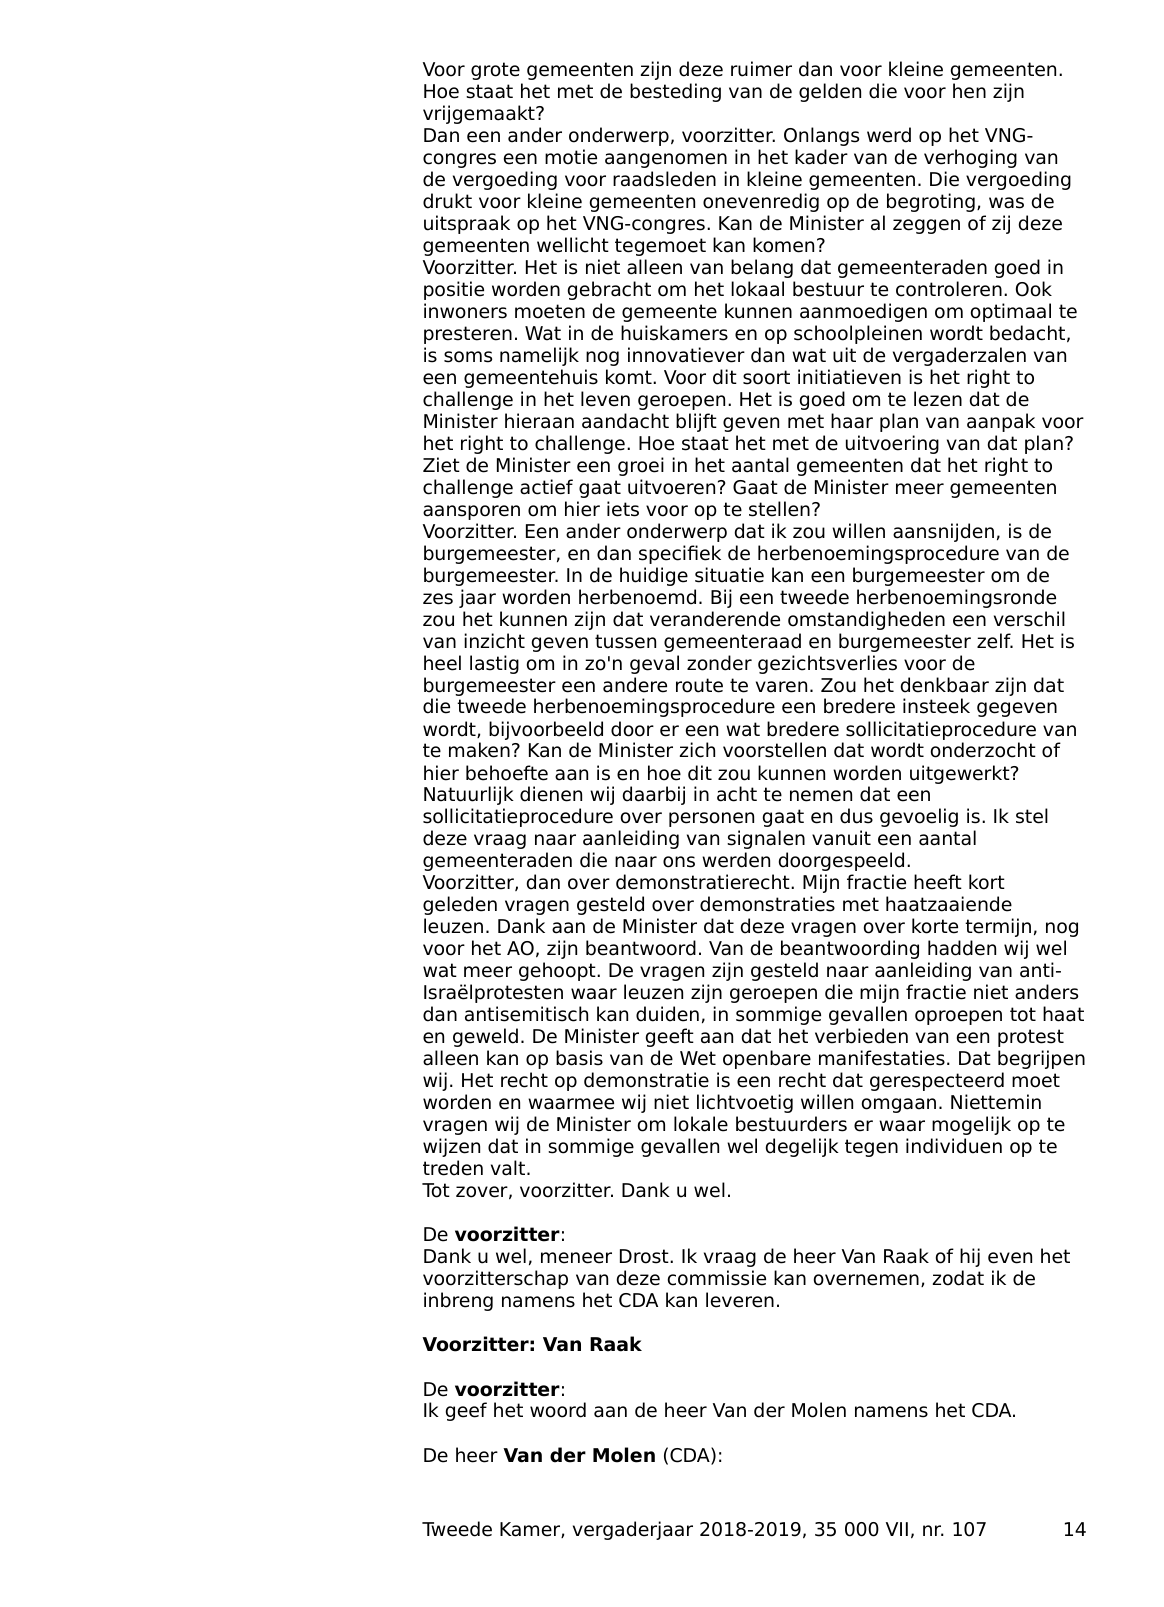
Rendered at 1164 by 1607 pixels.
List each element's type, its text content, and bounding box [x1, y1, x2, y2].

text De voorzitter: [422, 1378, 1087, 1400]
text Dank u wel, meneer Drost. Ik vraag de heer Van Raak of hij even het voorzitterschap van deze commissie kan overnemen, zodat ik de inbreng namens het CDA kan leveren. [422, 1246, 1087, 1312]
text Voorzitter. Een ander onderwerp dat ik zou willen aansnijden, is de burgemeester, en dan specifiek de herbenoemingsprocedure van de burgemeester. In de huidige situatie kan een burgemeester om de zes jaar worden herbenoemd. Bij een tweede herbenoemingsronde zou het kunnen zijn dat veranderende omstandigheden een verschil van inzicht geven tussen gemeenteraad en burgemeester zelf. Het is heel lastig om in zo'n geval zonder gezichtsverlies voor de burgemeester een andere route te varen. Zou het denkbaar zijn dat die tweede herbenoemingsprocedure een bredere insteek gegeven wordt, bijvoorbeeld door er een wat bredere sollicitatieprocedure van te maken? Kan de Minister zich voorstellen dat wordt onderzocht of hier behoefte aan is en hoe dit zou kunnen worden uitgewerkt? Natuurlijk dienen wij daarbij in acht te nemen dat een sollicitatieprocedure over personen gaat en dus gevoelig is. Ik stel deze vraag naar aanleiding van signalen vanuit een aantal gemeenteraden die naar ons werden doorgespeeld. [422, 521, 1087, 872]
text Voor grote gemeenten zijn deze ruimer dan voor kleine gemeenten. Hoe staat het met de besteding van de gelden die voor hen zijn vrijgemaakt? [422, 59, 1087, 125]
text Tot zover, voorzitter. Dank u wel. [422, 1180, 1087, 1202]
text Ik geef het woord aan de heer Van der Molen namens het CDA. [422, 1400, 1087, 1422]
text De heer Van der Molen (CDA): [422, 1444, 1087, 1467]
text Voorzitter, dan over demonstratierecht. Mijn fractie heeft kort geleden vragen gesteld over demonstraties met haatzaaiende leuzen. Dank aan de Minister dat deze vragen over korte termijn, nog voor het AO, zijn beantwoord. Van de beantwoording hadden wij wel wat meer gehoopt. De vragen zijn gesteld naar aanleiding van anti-Israëlprotesten waar leuzen zijn geroepen die mijn fractie niet anders dan antisemitisch kan duiden, in sommige gevallen oproepen tot haat en geweld. De Minister geeft aan dat het verbieden van een protest alleen kan op basis van de Wet openbare manifestaties. Dat begrijpen wij. Het recht op demonstratie is een recht dat gerespecteerd moet worden en waarmee wij niet lichtvoetig willen omgaan. Niettemin vragen wij de Minister om lokale bestuurders er waar mogelijk op te wijzen dat in sommige gevallen wel degelijk tegen individuen op te treden valt. [422, 872, 1087, 1180]
text Voorzitter. Het is niet alleen van belang dat gemeenteraden goed in positie worden gebracht om het lokaal bestuur te controleren. Ook inwoners moeten de gemeente kunnen aanmoedigen om optimaal te presteren. Wat in de huiskamers en op schoolpleinen wordt bedacht, is soms namelijk nog innovatiever dan wat uit de vergaderzalen van een gemeentehuis komt. Voor dit soort initiatieven is het right to challenge in het leven geroepen. Het is goed om te lezen dat de Minister hieraan aandacht blijft geven met haar plan van aanpak voor het right to challenge. Hoe staat het met de uitvoering van dat plan? Ziet de Minister een groei in het aantal gemeenten dat het right to challenge actief gaat uitvoeren? Gaat de Minister meer gemeenten aansporen om hier iets voor op te stellen? [422, 257, 1087, 521]
subtitle Voorzitter: Van Raak [422, 1334, 1087, 1356]
text De voorzitter: [422, 1224, 1087, 1246]
text Dan een ander onderwerp, voorzitter. Onlangs werd op het VNG-congres een motie aangenomen in het kader van de verhoging van de vergoeding voor raadsleden in kleine gemeenten. Die vergoeding drukt voor kleine gemeenten onevenredig op de begroting, was de uitspraak op het VNG-congres. Kan de Minister al zeggen of zij deze gemeenten wellicht tegemoet kan komen? [422, 125, 1087, 257]
